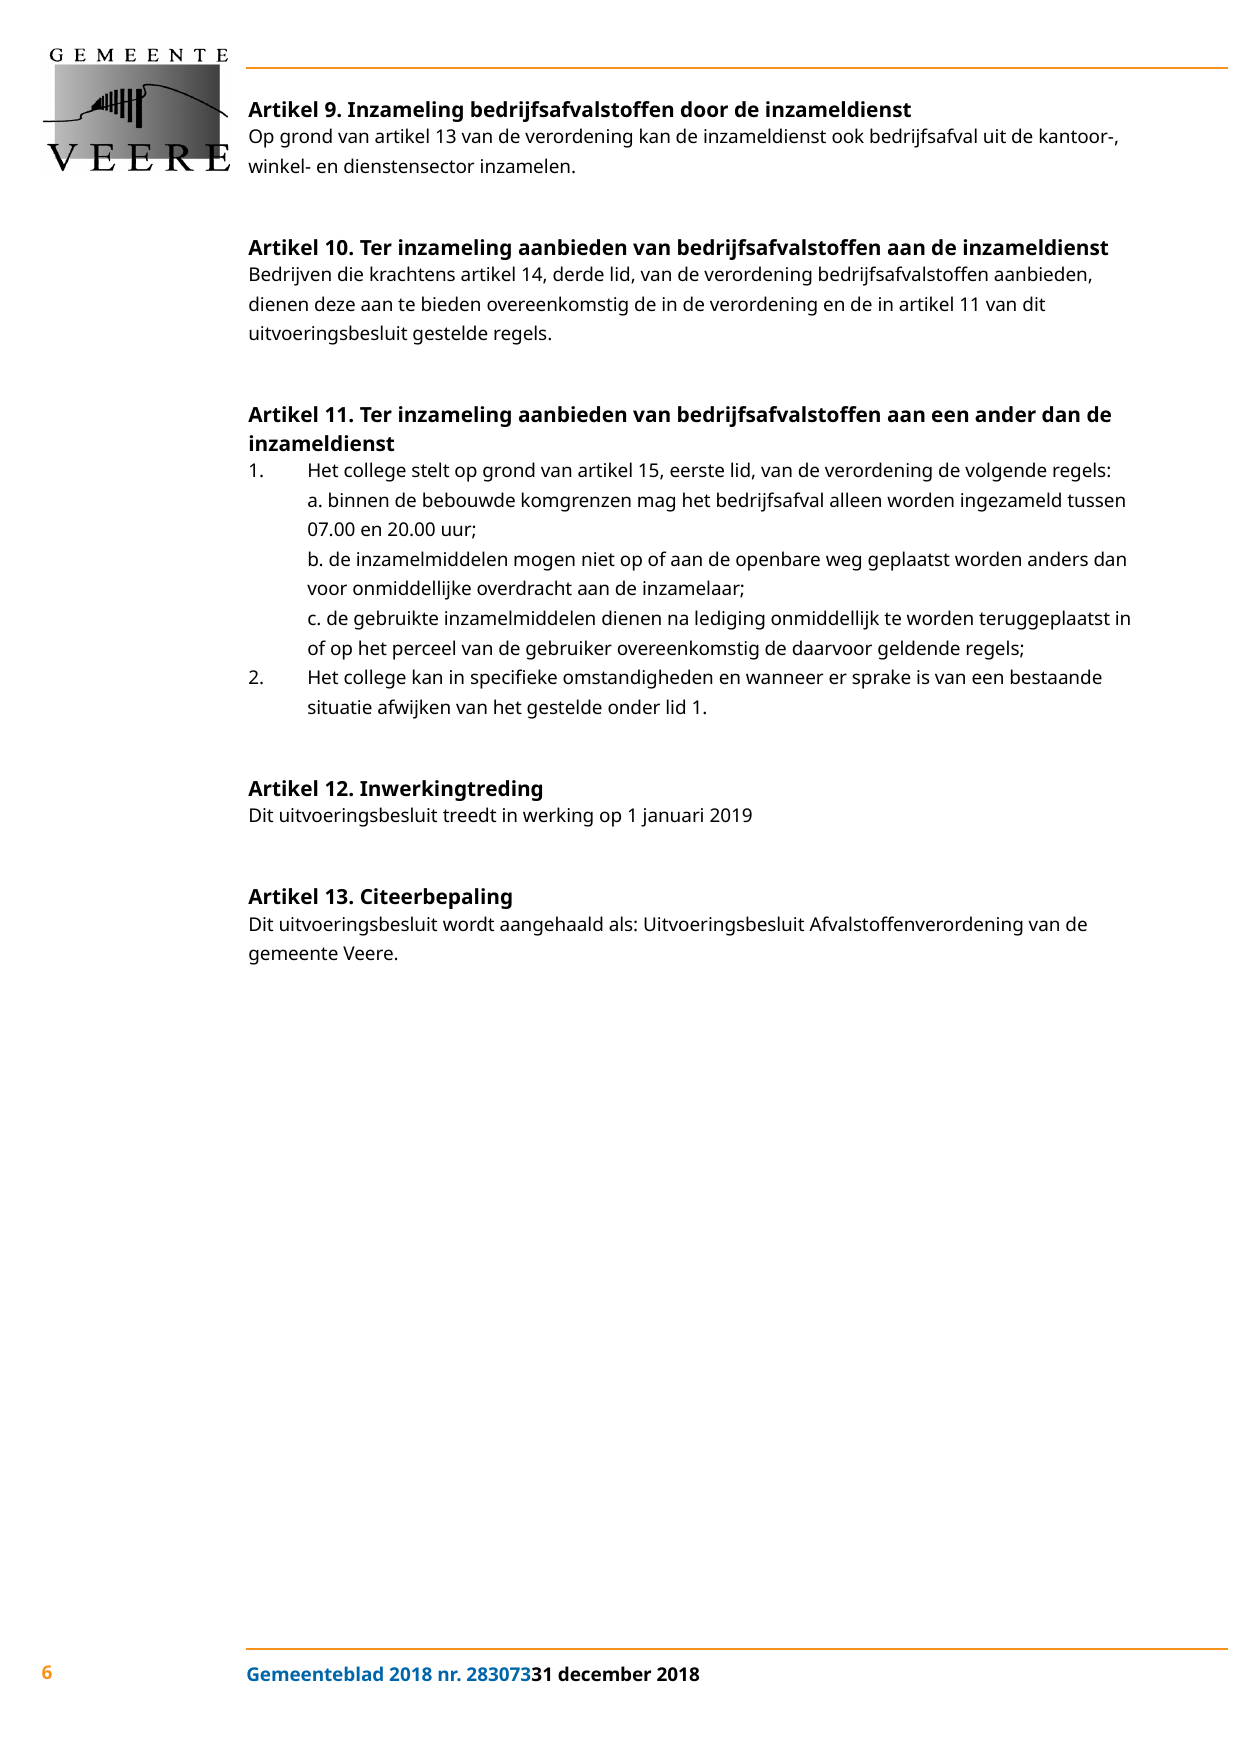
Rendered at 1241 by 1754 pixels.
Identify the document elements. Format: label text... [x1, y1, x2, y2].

text Artikel 10. Ter inzameling aanbieden van bedrijfsafvalstoffen aan de inzameldienst [248, 233, 1152, 261]
picture [41, 47, 231, 172]
text Dit uitvoeringsbesluit treedt in werking op 1 januari 2019 [248, 802, 1152, 828]
text Bedrijven die krachtens artikel 14, derde lid, van de verordening bedrijfsafvalstoffen aanbieden, dienen deze aan te bieden overeenkomstig de in de verordening en de in artikel 11 van dit uitvoeringsbesluit gestelde regels. [248, 261, 1152, 346]
list Het college kan in specifieke omstandigheden en wanneer er sprake is van een bestaande situatie afwijken van het gestelde onder lid 1. [248, 664, 1152, 720]
text Op grond van artikel 13 van de verordening kan de inzameldienst ook bedrijfsafval uit de kantoor-, winkel- en dienstensector inzamelen. [248, 123, 1152, 178]
list a. binnen de bebouwde komgrenzen mag het bedrijfsafval alleen worden ingezameld tussen 07.00 en 20.00 uur; [248, 487, 1152, 542]
text Dit uitvoeringsbesluit wordt aangehaald als: Uitvoeringsbesluit Afvalstoffenverordening van de gemeente Veere. [248, 911, 1152, 966]
text Artikel 12. Inwerkingtreding [248, 774, 1152, 802]
list b. de inzamelmiddelen mogen niet op of aan de openbare weg geplaatst worden anders dan voor onmiddellijke overdracht aan de inzamelaar; [248, 546, 1152, 601]
list c. de gebruikte inzamelmiddelen dienen na lediging onmiddellijk te worden teruggeplaatst in of op het perceel van de gebruiker overeenkomstig de daarvoor geldende regels; [248, 605, 1152, 661]
list Het college stelt op grond van artikel 15, eerste lid, van de verordening de volgende regels: [248, 457, 1152, 483]
text Artikel 9. Inzameling bedrijfsafvalstoffen door de inzameldienst [248, 95, 1152, 123]
text Artikel 11. Ter inzameling aanbieden van bedrijfsafvalstoffen aan een ander dan de inzameldienst [248, 400, 1152, 457]
text Artikel 13. Citeerbepaling [248, 882, 1152, 911]
